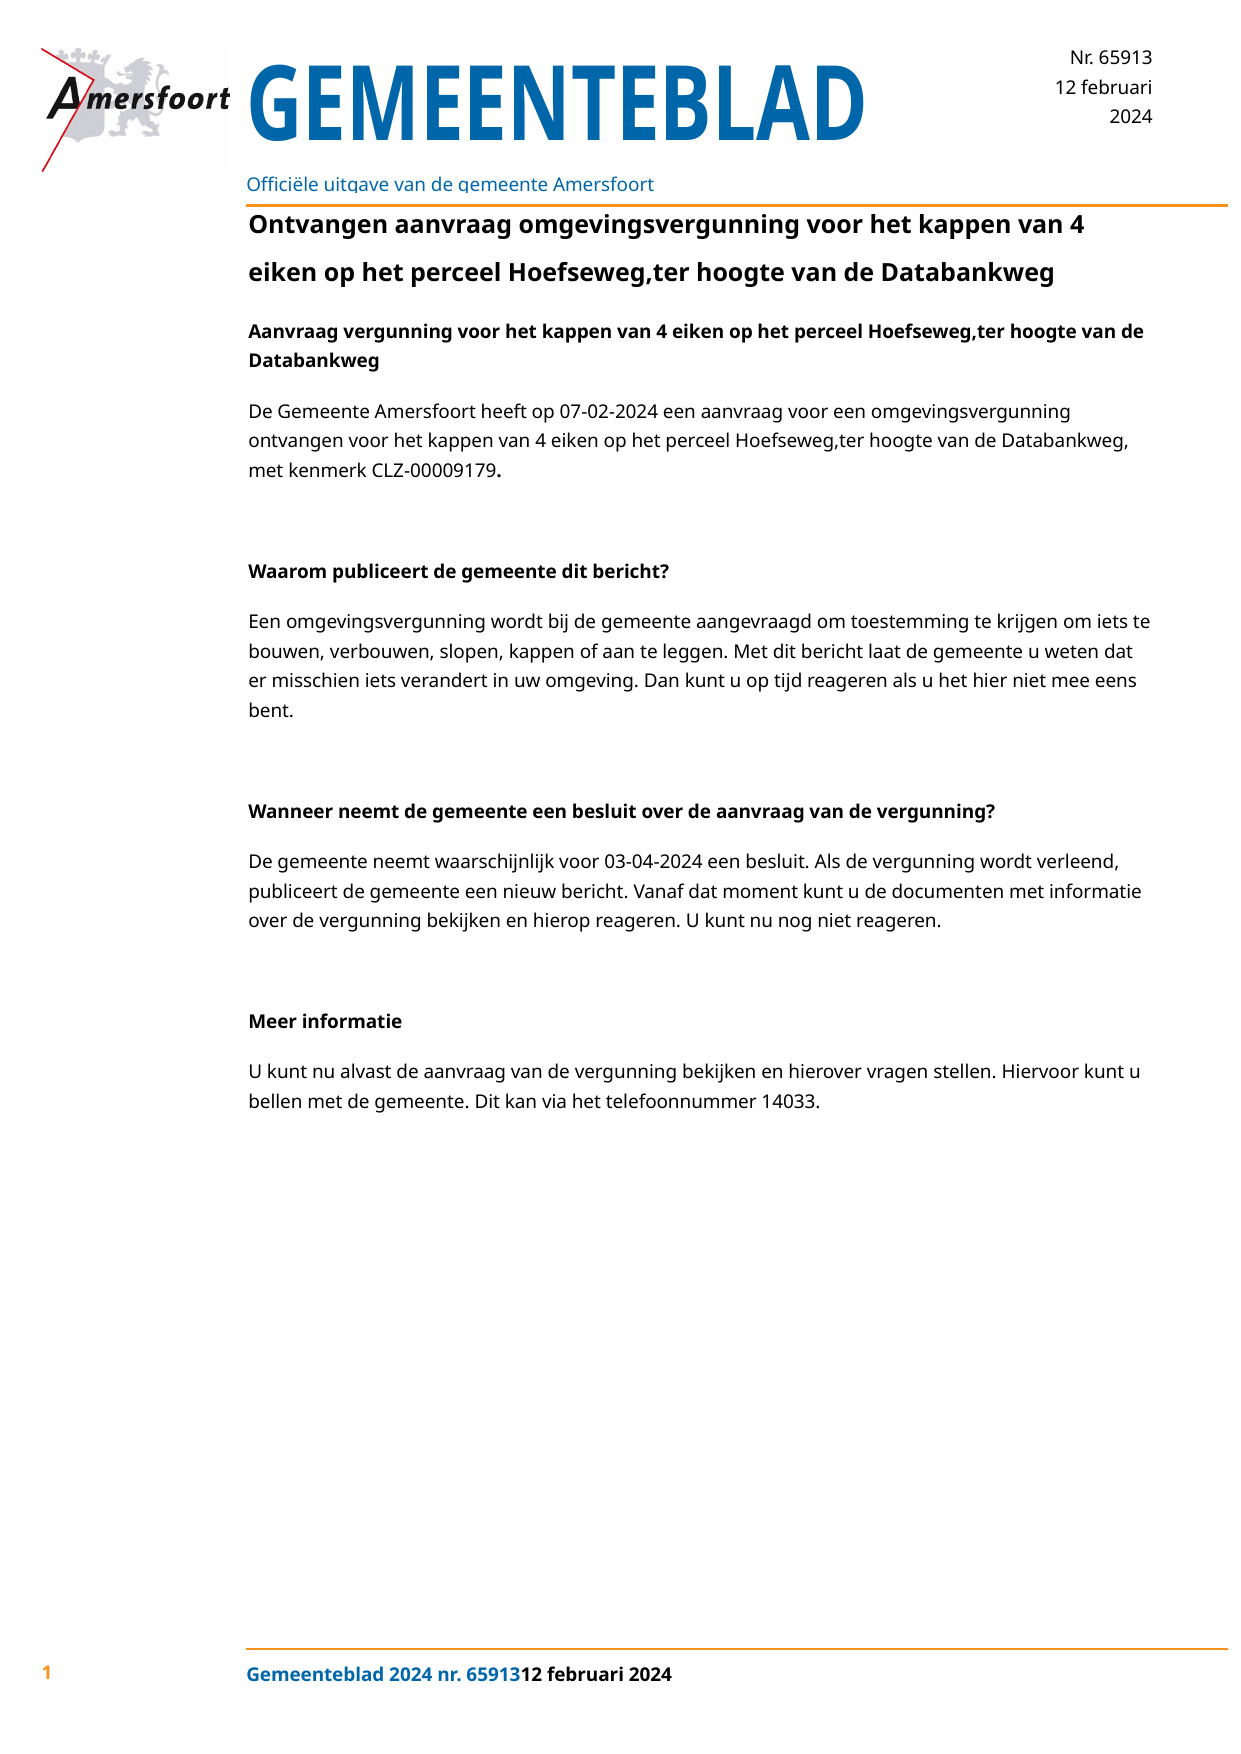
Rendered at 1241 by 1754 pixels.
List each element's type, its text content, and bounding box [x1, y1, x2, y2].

text Meer informatie [248, 1008, 1152, 1034]
text Ontvangen aanvraag omgevingsvergunning voor het kappen van 4 eiken op het perceel Hoefseweg,ter hoogte van de Databankweg [248, 207, 1152, 288]
text Waarom publiceert de gemeente dit bericht? [248, 558, 1152, 584]
text De gemeente neemt waarschijnlijk voor 03-04-2024 een besluit. Als de vergunning wordt verleend, publiceert de gemeente een nieuw bericht. Vanaf dat moment kunt u de documenten met informatie over de vergunning bekijken en hierop reageren. U kunt nu nog niet reageren. [248, 848, 1152, 933]
text U kunt nu alvast de aanvraag van de vergunning bekijken en hierover vragen stellen. Hiervoor kunt u bellen met de gemeente. Dit kan via het telefoonnummer 14033. [248, 1059, 1152, 1114]
text Wanneer neemt de gemeente een besluit over de aanvraag van de vergunning? [248, 798, 1152, 824]
text Een omgevingsvergunning wordt bij de gemeente aangevraagd om toestemming te krijgen om iets te bouwen, verbouwen, slopen, kappen of aan te leggen. Met dit bericht laat de gemeente u weten dat er misschien iets verandert in uw omgeving. Dan kunt u op tijd reageren als u het hier niet mee eens bent. [248, 608, 1152, 723]
text Aanvraag vergunning voor het kappen van 4 eiken op het perceel Hoefseweg,ter hoogte van de Databankweg [248, 318, 1152, 373]
picture [41, 47, 231, 172]
text De Gemeente Amersfoort heeft op 07-02-2024 een aanvraag voor een omgevingsvergunning ontvangen voor het kappen van 4 eiken op het perceel Hoefseweg,ter hoogte van de Databankweg, met kenmerk CLZ-00009179. [248, 398, 1152, 483]
